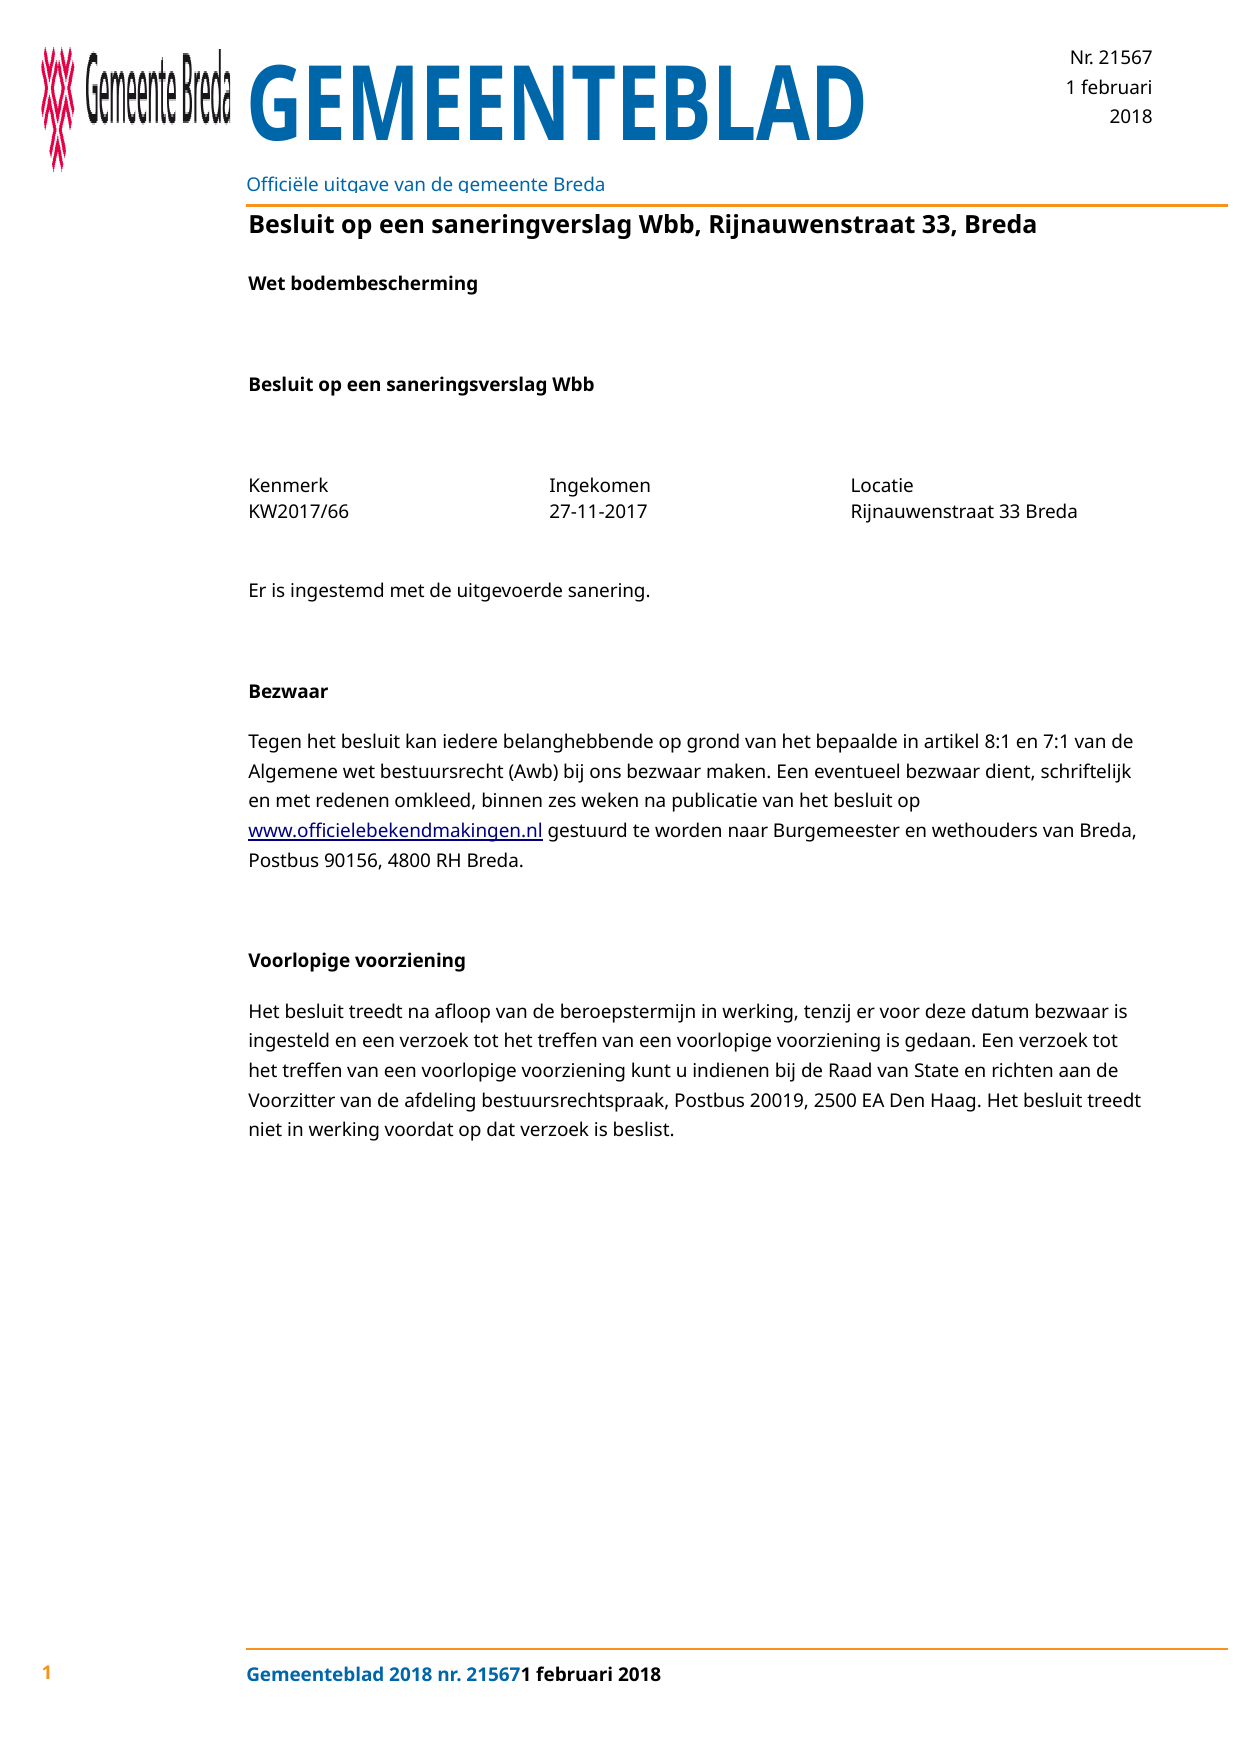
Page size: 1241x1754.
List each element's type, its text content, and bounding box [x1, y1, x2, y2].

table_header Kenmerk [248, 472, 549, 498]
table_cell 27-11-2017 [549, 498, 850, 523]
text Besluit op een saneringsverslag Wbb [248, 371, 1152, 397]
table_header Locatie [850, 472, 1152, 498]
table_header Ingekomen [549, 472, 850, 498]
table_cell Rijnauwenstraat 33 Breda [850, 498, 1152, 523]
text Tegen het besluit kan iedere belanghebbende op grond van het bepaalde in artikel 8:1 en 7:1 van de Algemene wet bestuursrecht (Awb) bij ons bezwaar maken. Een eventueel bezwaar dient, schriftelijk en met redenen omkleed, binnen zes weken na publicatie van het besluit op www.officielebekendmakingen.nl gestuurd te worden naar Burgemeester en wethouders van Breda, Postbus 90156, 4800 RH Breda. [248, 728, 1152, 872]
picture [41, 47, 231, 172]
text Er is ingestemd met de uitgevoerde sanering. [248, 577, 1152, 603]
text Bezwaar [248, 678, 1152, 704]
text Voorlopige voorziening [248, 948, 1152, 973]
text Besluit op een saneringverslag Wbb, Rijnauwenstraat 33, Breda [248, 207, 1152, 241]
table_cell KW2017/66 [248, 498, 549, 523]
text Het besluit treedt na afloop van de beroepstermijn in werking, tenzij er voor deze datum bezwaar is ingesteld en een verzoek tot het treffen van een voorlopige voorziening is gedaan. Een verzoek tot het treffen van een voorlopige voorziening kunt u indienen bij de Raad van State en richten aan de Voorzitter van de afdeling bestuursrechtspraak, Postbus 20019, 2500 EA Den Haag. Het besluit treedt niet in werking voordat op dat verzoek is beslist. [248, 998, 1152, 1142]
text Wet bodembescherming [248, 270, 1152, 296]
